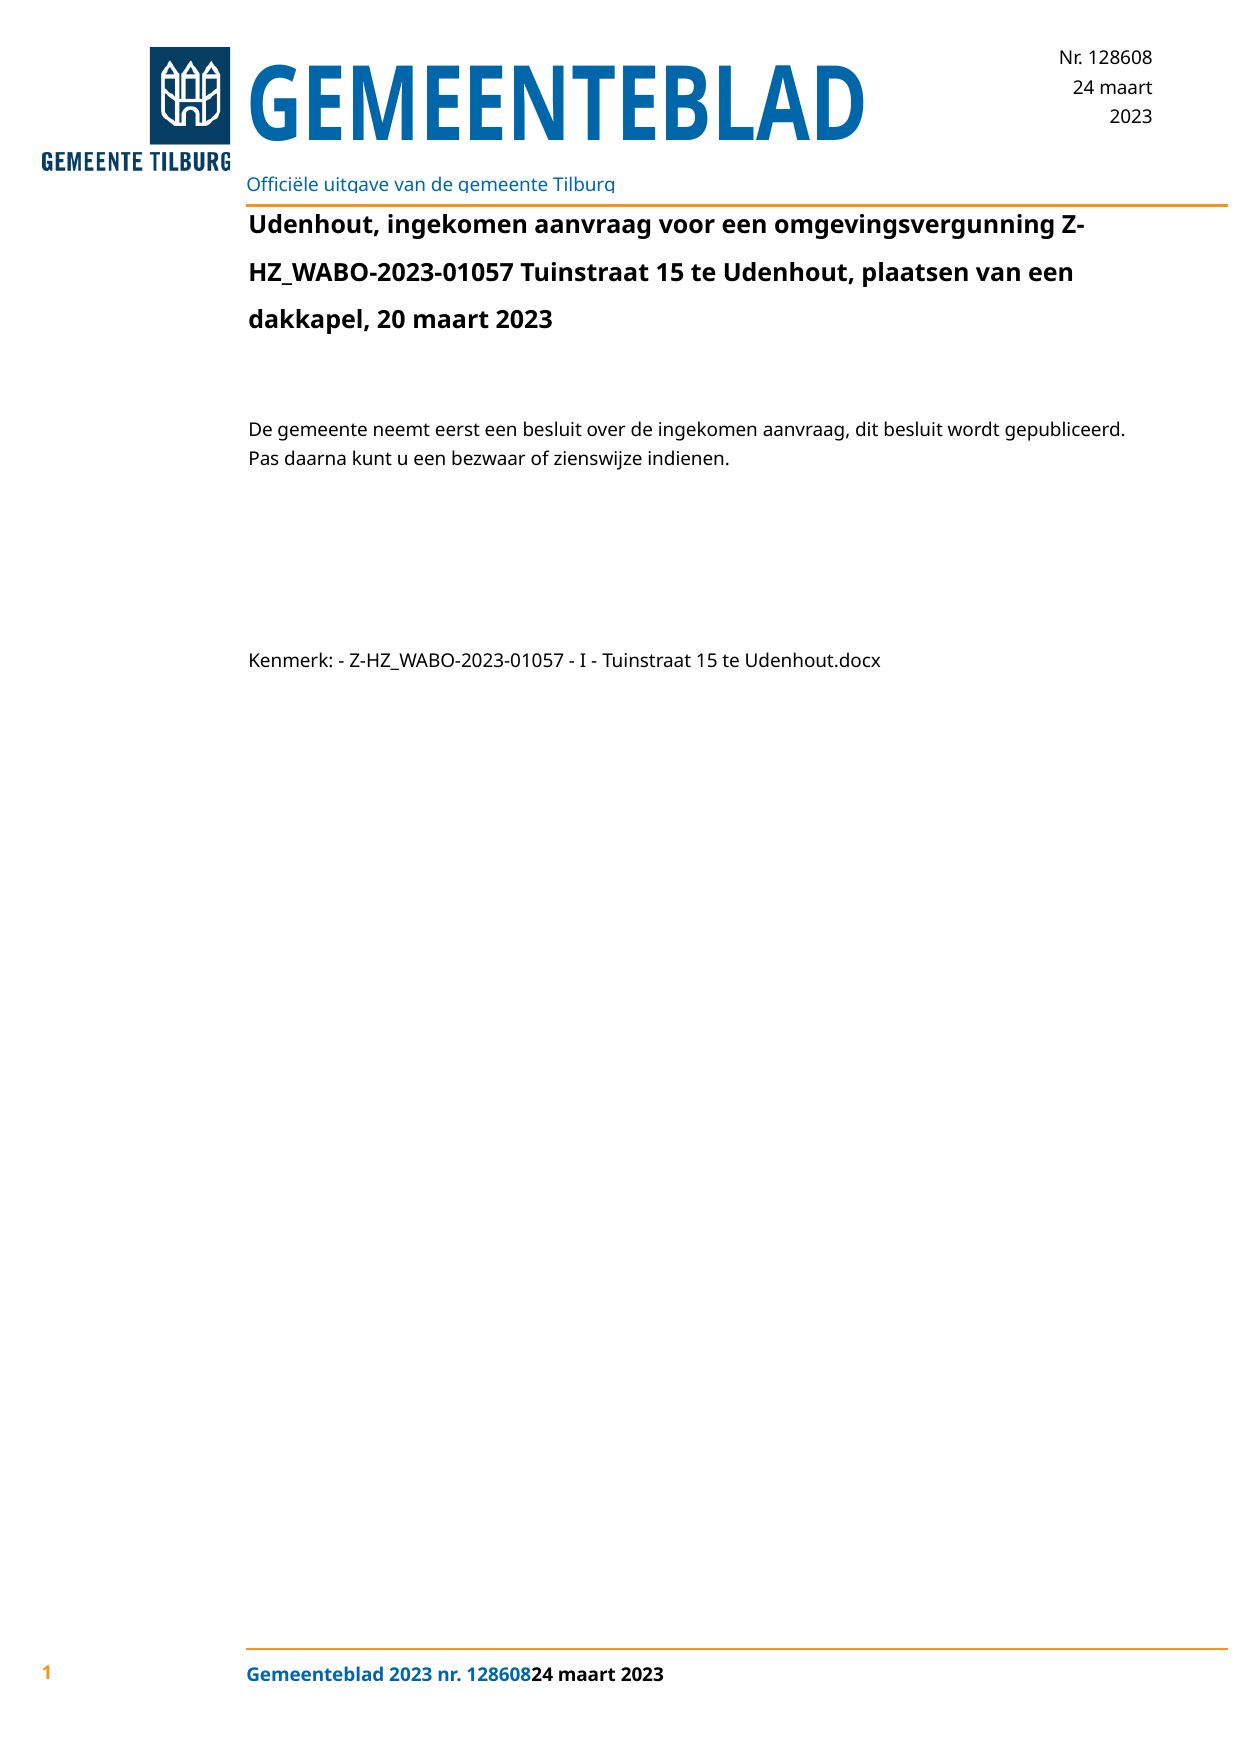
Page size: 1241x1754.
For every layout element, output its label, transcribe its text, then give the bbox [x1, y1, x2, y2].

text Kenmerk: - Z-HZ_WABO-2023-01057 - I - Tuinstraat 15 te Udenhout.docx [248, 647, 1152, 673]
text De gemeente neemt eerst een besluit over de ingekomen aanvraag, dit besluit wordt gepubliceerd. Pas daarna kunt u een bezwaar of zienswijze indienen. [248, 416, 1152, 471]
picture [41, 47, 231, 172]
text Udenhout, ingekomen aanvraag voor een omgevingsvergunning Z-HZ_WABO-2023-01057 Tuinstraat 15 te Udenhout, plaatsen van een dakkapel, 20 maart 2023 [248, 207, 1152, 336]
